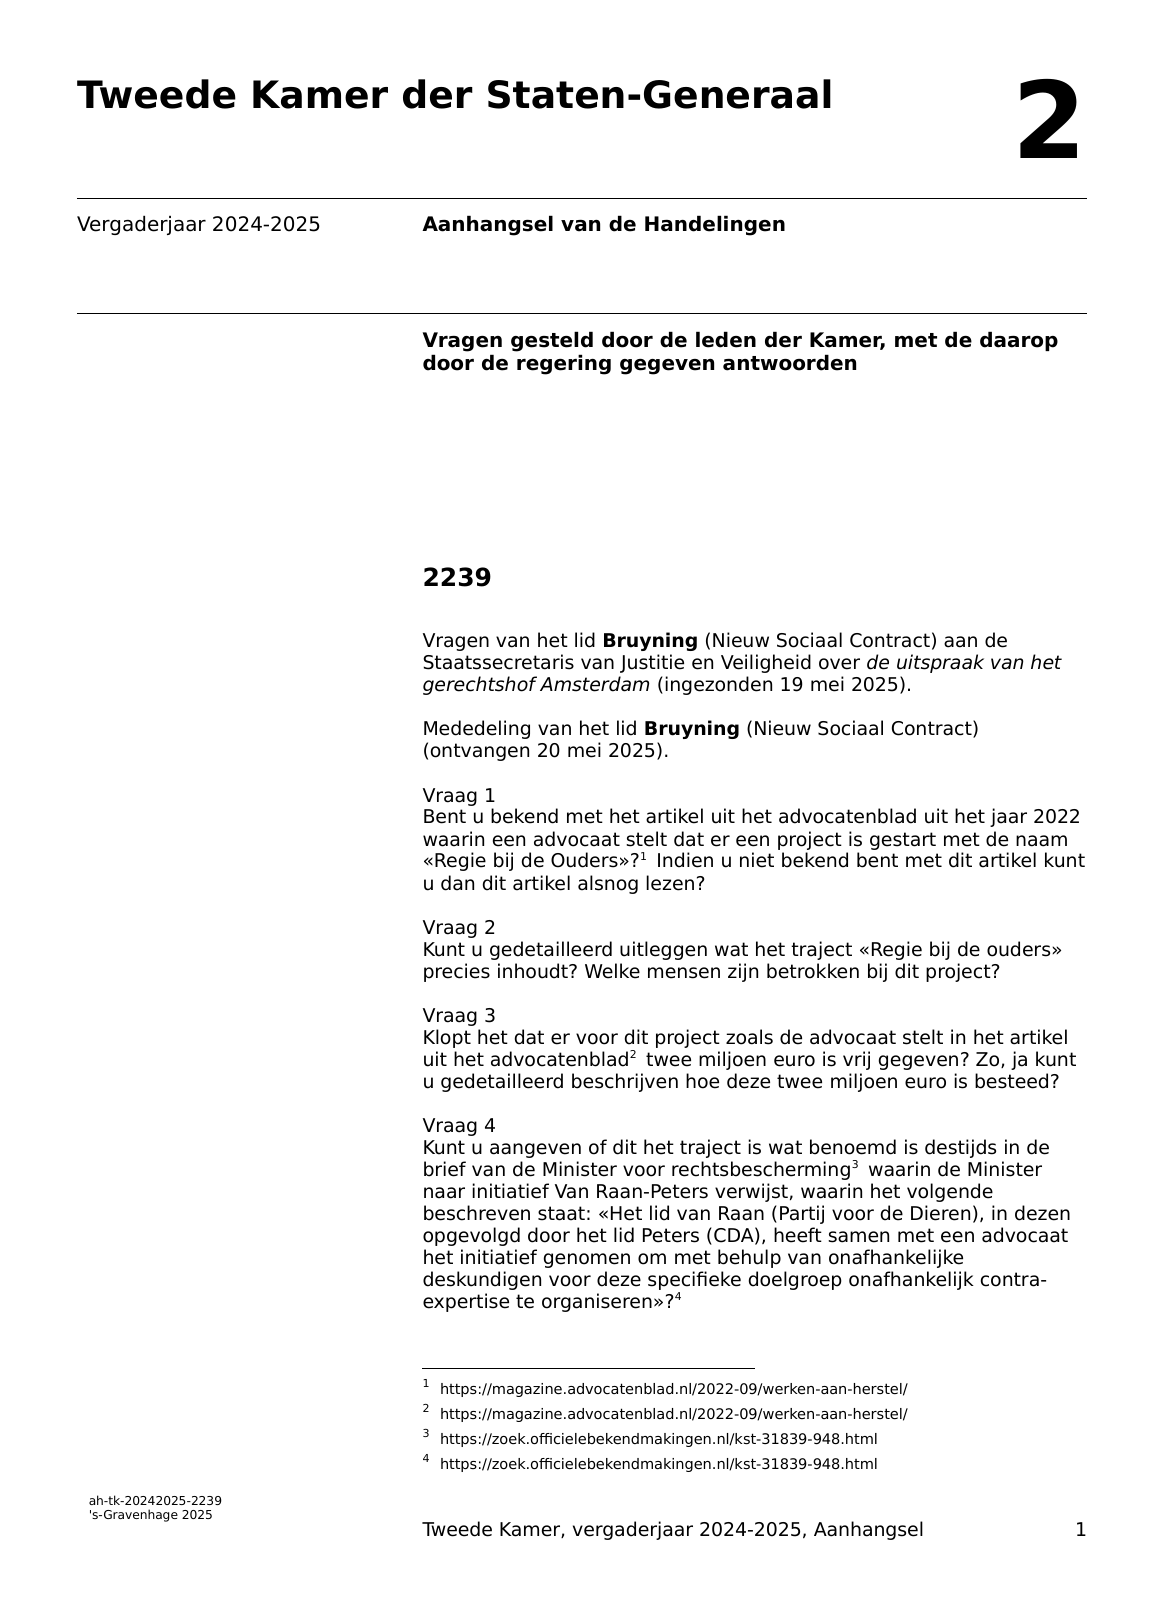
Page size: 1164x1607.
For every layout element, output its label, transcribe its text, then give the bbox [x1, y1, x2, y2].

text https://magazine.advocatenblad.nl/2022-09/werken-aan-herstel/ [422, 1377, 1087, 1399]
text ah-tk-20242025-2239 [88, 1494, 323, 1508]
text 's-Gravenhage 2025 [88, 1508, 323, 1522]
text Vraag 1 [422, 784, 1087, 806]
text https://magazine.advocatenblad.nl/2022-09/werken-aan-herstel/ [422, 1402, 1087, 1424]
text Vraag 3 [422, 1005, 1087, 1027]
text https://zoek.officielebekendmakingen.nl/kst-31839-948.html [422, 1452, 1087, 1474]
text Mededeling van het lid Bruyning (Nieuw Sociaal Contract) (ontvangen 20 mei 2025). [422, 718, 1087, 762]
table_cell Vragen gesteld door de leden der Kamer, met de daarop door de regering gegeven antwoorden [422, 314, 1087, 375]
text Vragen van het lid Bruyning (Nieuw Sociaal Contract) aan de Staatssecretaris van Justitie en Veiligheid over de uitspraak van het gerechtshof Amsterdam (ingezonden 19 mei 2025). [422, 630, 1087, 696]
text https://zoek.officielebekendmakingen.nl/kst-31839-948.html [422, 1427, 1087, 1449]
table_cell Aanhangsel van de Handelingen [422, 199, 1087, 313]
text Bent u bekend met het artikel uit het advocatenblad uit het jaar 2022 waarin een advocaat stelt dat er een project is gestart met de naam «Regie bij de Ouders»? Indien u niet bekend bent met dit artikel kunt u dan dit artikel alsnog lezen? [422, 806, 1087, 894]
text Vraag 4 [422, 1115, 1087, 1137]
text Kunt u gedetailleerd uitleggen wat het traject «Regie bij de ouders» precies inhoudt? Welke mensen zijn betrokken bij dit project? [422, 938, 1087, 982]
table_cell Vergaderjaar 2024-2025 [77, 199, 422, 313]
text 2239 [422, 563, 1087, 592]
table_header 2 [886, 59, 1087, 198]
text Vraag 2 [422, 917, 1087, 938]
text Kunt u aangeven of dit het traject is wat benoemd is destijds in de brief van de Minister voor rechtsbescherming waarin de Minister naar initiatief Van Raan-Peters verwijst, waarin het volgende beschreven staat: «Het lid van Raan (Partij voor de Dieren), in dezen opgevolgd door het lid Peters (CDA), heeft samen met een advocaat het initiatief genomen om met behulp van onafhankelijke deskundigen voor deze specifieke doelgroep onafhankelijk contra-expertise te organiseren»? [422, 1137, 1087, 1313]
table_cell [77, 314, 422, 375]
table_header Tweede Kamer der Staten-Generaal [77, 59, 886, 198]
text Klopt het dat er voor dit project zoals de advocaat stelt in het artikel uit het advocatenblad twee miljoen euro is vrij gegeven? Zo, ja kunt u gedetailleerd beschrijven hoe deze twee miljoen euro is besteed? [422, 1027, 1087, 1093]
